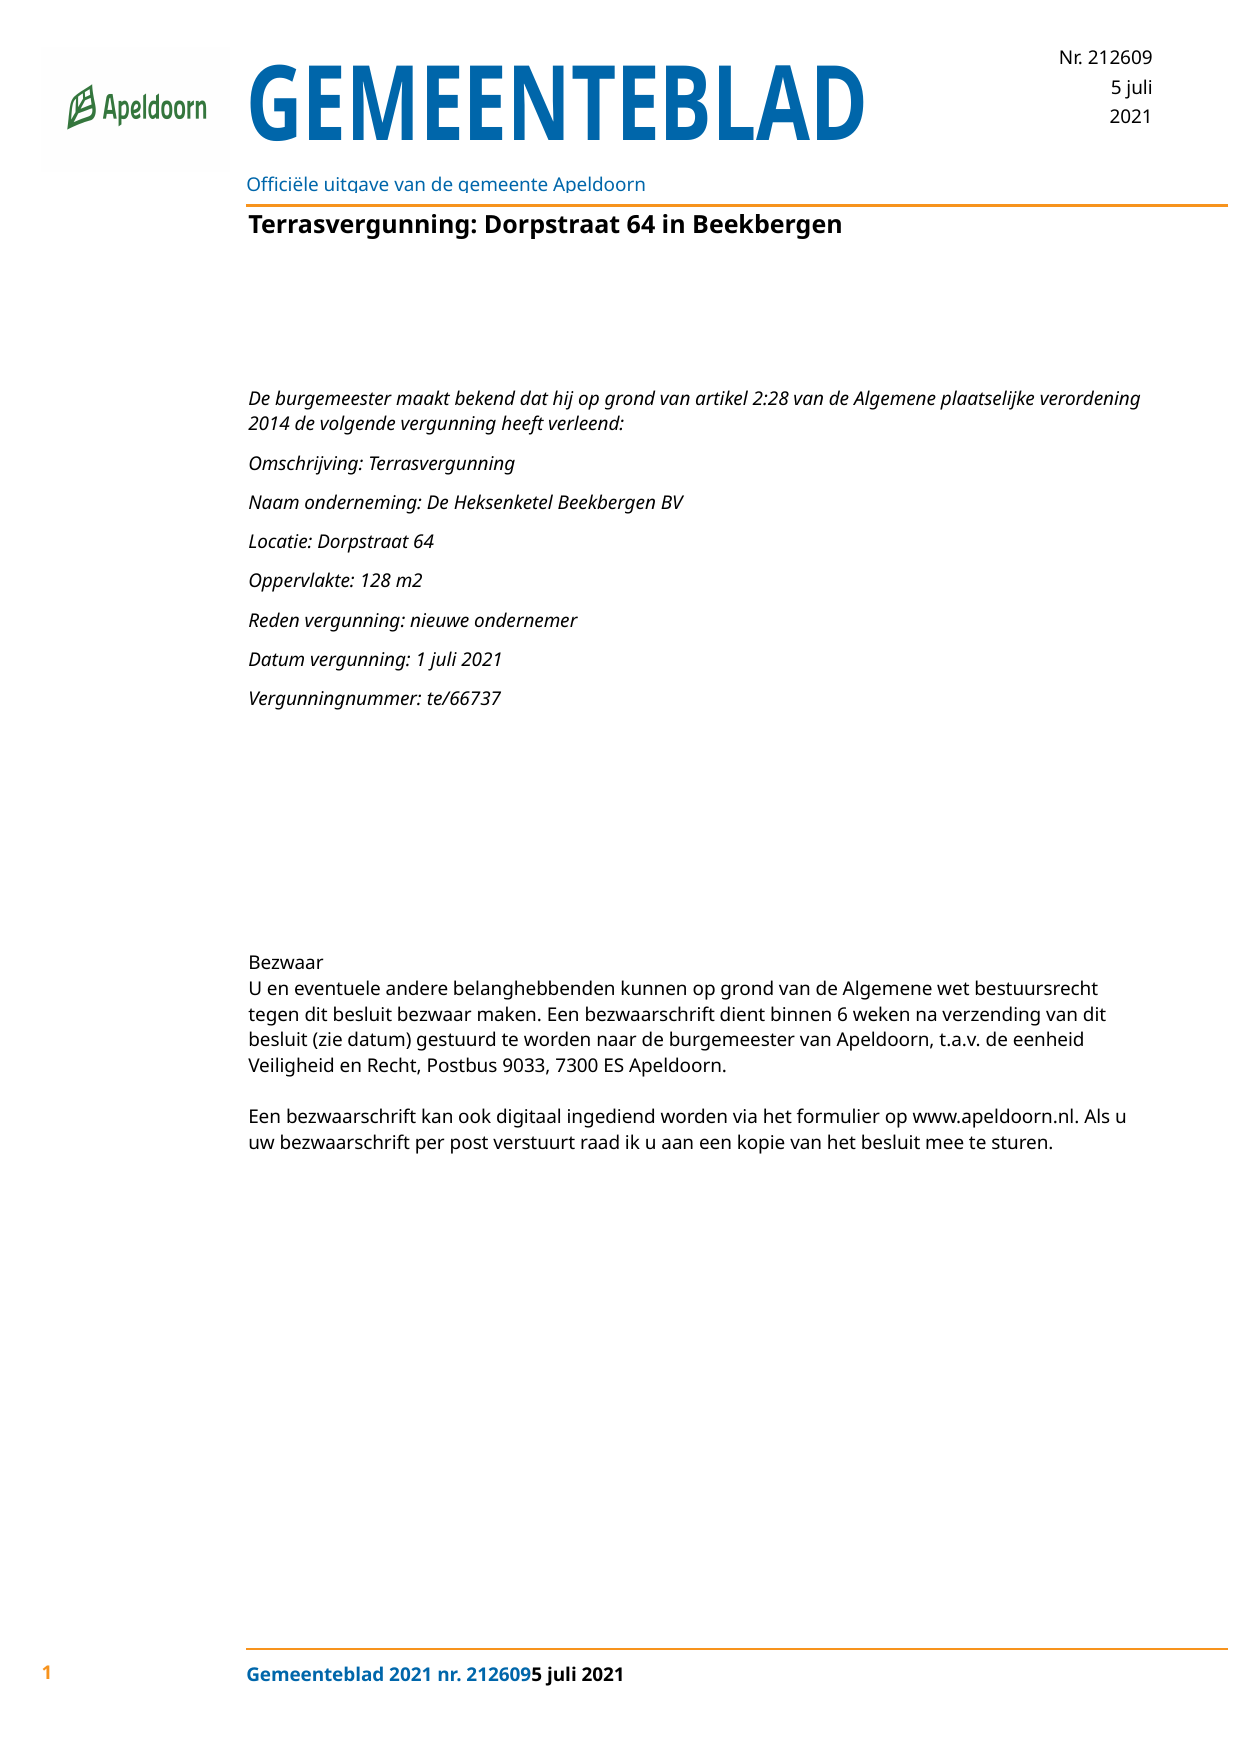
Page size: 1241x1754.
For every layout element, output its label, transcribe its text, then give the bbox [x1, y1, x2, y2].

text Vergunningnummer: te/66737 [248, 685, 1152, 711]
text Een bezwaarschrift kan ook digitaal ingediend worden via het formulier op www.apeldoorn.nl. Als u uw bezwaarschrift per post verstuurt raad ik u aan een kopie van het besluit mee te sturen. [248, 1104, 1152, 1155]
text Oppervlakte: 128 m2 [248, 567, 1152, 593]
text Datum vergunning: 1 juli 2021 [248, 646, 1152, 672]
picture [41, 47, 231, 172]
text Bezwaar [248, 949, 1152, 975]
text Locatie: Dorpstraat 64 [248, 528, 1152, 554]
text U en eventuele andere belanghebbenden kunnen op grond van de Algemene wet bestuursrecht tegen dit besluit bezwaar maken. Een bezwaarschrift dient binnen 6 weken na verzending van dit besluit (zie datum) gestuurd te worden naar de burgemeester van Apeldoorn, t.a.v. de eenheid Veiligheid en Recht, Postbus 9033, 7300 ES Apeldoorn. [248, 975, 1152, 1078]
text De burgemeester maakt bekend dat hij op grond van artikel 2:28 van de Algemene plaatselijke verordening 2014 de volgende vergunning heeft verleend: [248, 385, 1152, 436]
text Omschrijving: Terrasvergunning [248, 450, 1152, 475]
text Terrasvergunning: Dorpstraat 64 in Beekbergen [248, 207, 1152, 241]
text Naam onderneming: De Heksenketel Beekbergen BV [248, 489, 1152, 515]
text Reden vergunning: nieuwe ondernemer [248, 607, 1152, 632]
